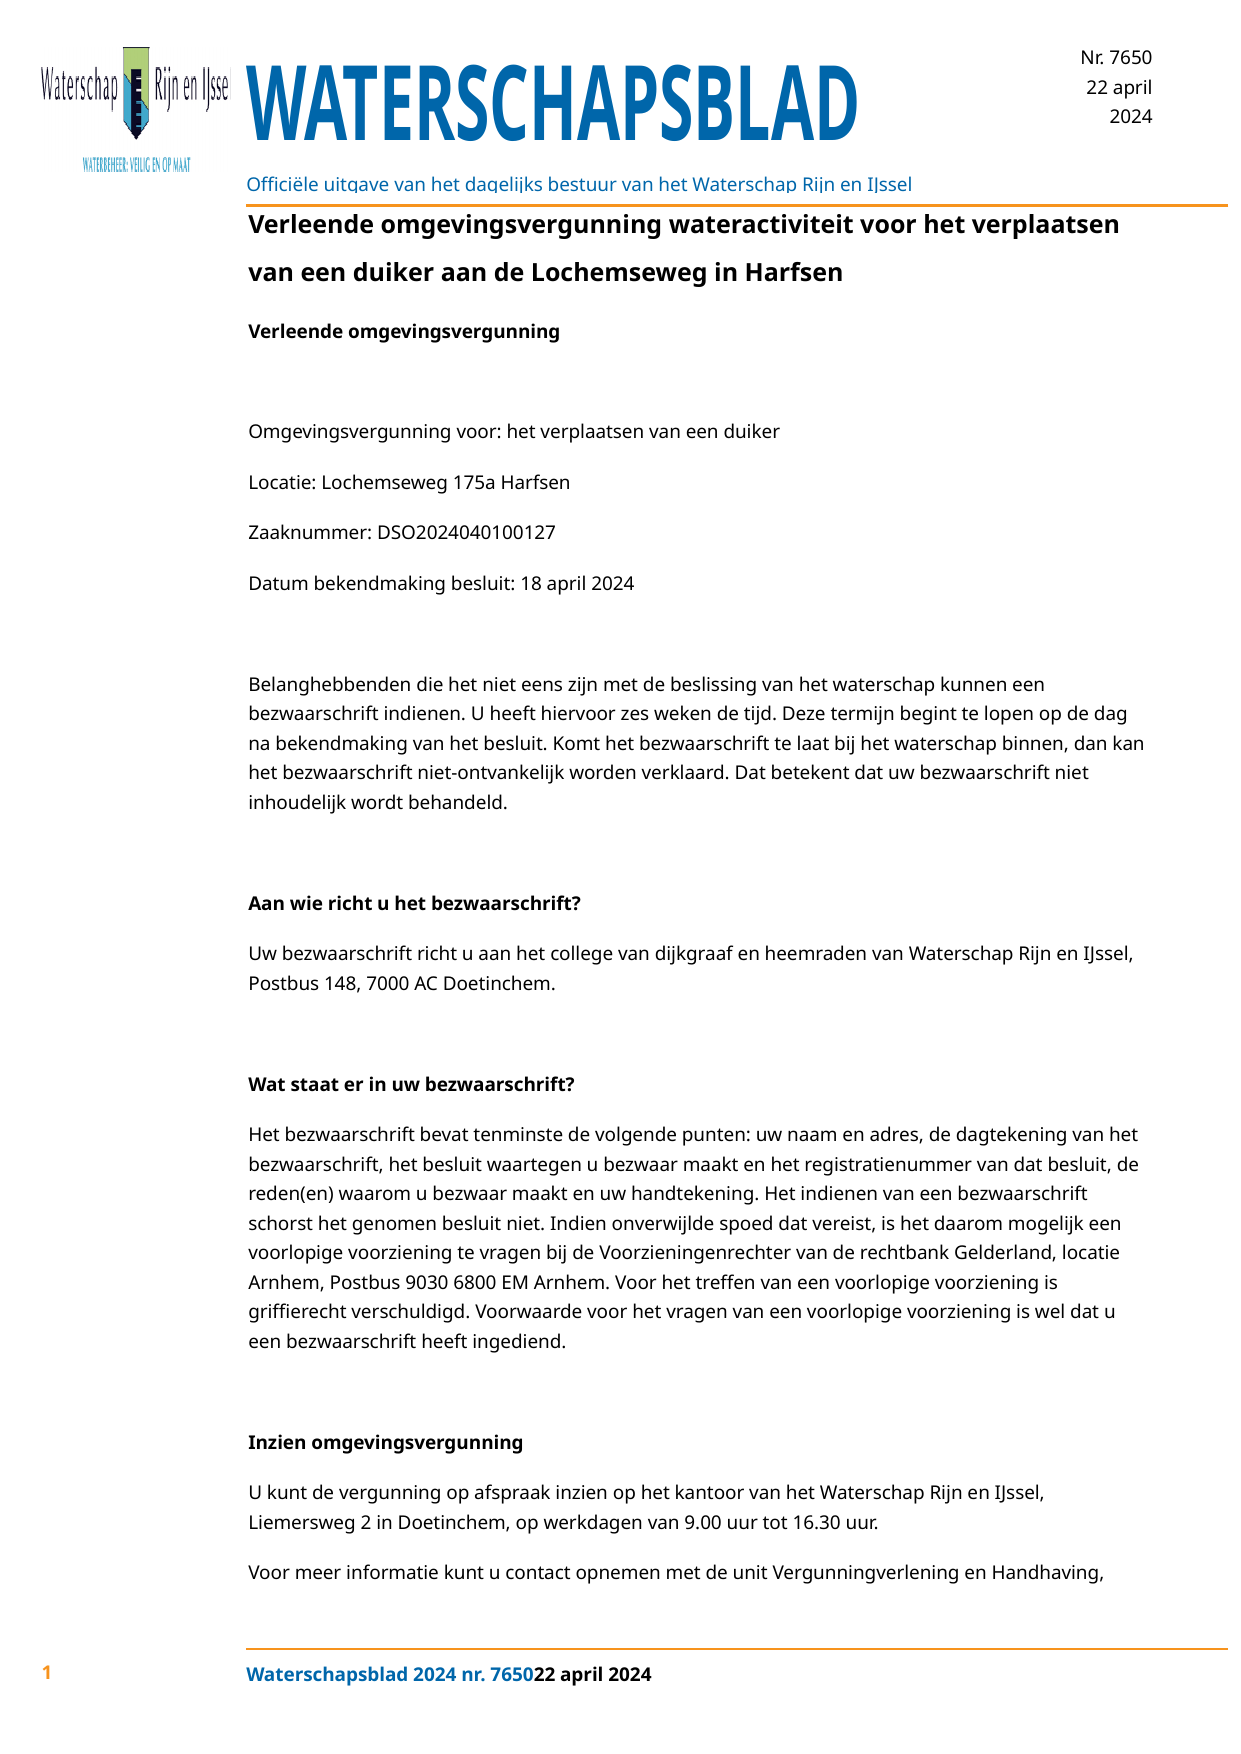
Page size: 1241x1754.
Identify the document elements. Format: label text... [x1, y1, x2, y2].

text Uw bezwaarschrift richt u aan het college van dijkgraaf en heemraden van Waterschap Rijn en IJssel, Postbus 148, 7000 AC Doetinchem. [248, 940, 1152, 996]
text Het bezwaarschrift bevat tenminste de volgende punten: uw naam en adres, de dagtekening van het bezwaarschrift, het besluit waartegen u bezwaar maakt en het registratienummer van dat besluit, de reden(en) waarom u bezwaar maakt en uw handtekening. Het indienen van een bezwaarschrift schorst het genomen besluit niet. Indien onverwijlde spoed dat vereist, is het daarom mogelijk een voorlopige voorziening te vragen bij de Voorzieningenrechter van de rechtbank Gelderland, locatie Arnhem, Postbus 9030 6800 EM Arnhem. Voor het treffen van een voorlopige voorziening is griffierecht verschuldigd. Voorwaarde voor het vragen van een voorlopige voorziening is wel dat u een bezwaarschrift heeft ingediend. [248, 1121, 1152, 1354]
text Verleende omgevingsvergunning wateractiviteit voor het verplaatsen van een duiker aan de Lochemseweg in Harfsen [248, 207, 1152, 288]
text Datum bekendmaking besluit: 18 april 2024 [248, 570, 1152, 596]
text Locatie: Lochemseweg 175a Harfsen [248, 469, 1152, 495]
picture [41, 47, 231, 172]
text Belanghebbenden die het niet eens zijn met de beslissing van het waterschap kunnen een bezwaarschrift indienen. U heeft hiervoor zes weken de tijd. Deze termijn begint te lopen op de dag na bekendmaking van het besluit. Komt het bezwaarschrift te laat bij het waterschap binnen, dan kan het bezwaarschrift niet-ontvankelijk worden verklaard. Dat betekent dat uw bezwaarschrift niet inhoudelijk wordt behandeld. [248, 671, 1152, 815]
text Zaaknummer: DSO2024040100127 [248, 519, 1152, 545]
text Verleende omgevingsvergunning [248, 318, 1152, 344]
text Inzien omgevingsvergunning [248, 1429, 1152, 1455]
text Wat staat er in uw bezwaarschrift? [248, 1071, 1152, 1097]
text U kunt de vergunning op afspraak inzien op het kantoor van het Waterschap Rijn en IJssel, Liemersweg 2 in Doetinchem, op werkdagen van 9.00 uur tot 16.30 uur. [248, 1479, 1152, 1535]
text Aan wie richt u het bezwaarschrift? [248, 890, 1152, 916]
text Voor meer informatie kunt u contact opnemen met de unit Vergunningverlening en Handhaving, [248, 1559, 1152, 1585]
text Omgevingsvergunning voor: het verplaatsen van een duiker [248, 419, 1152, 444]
